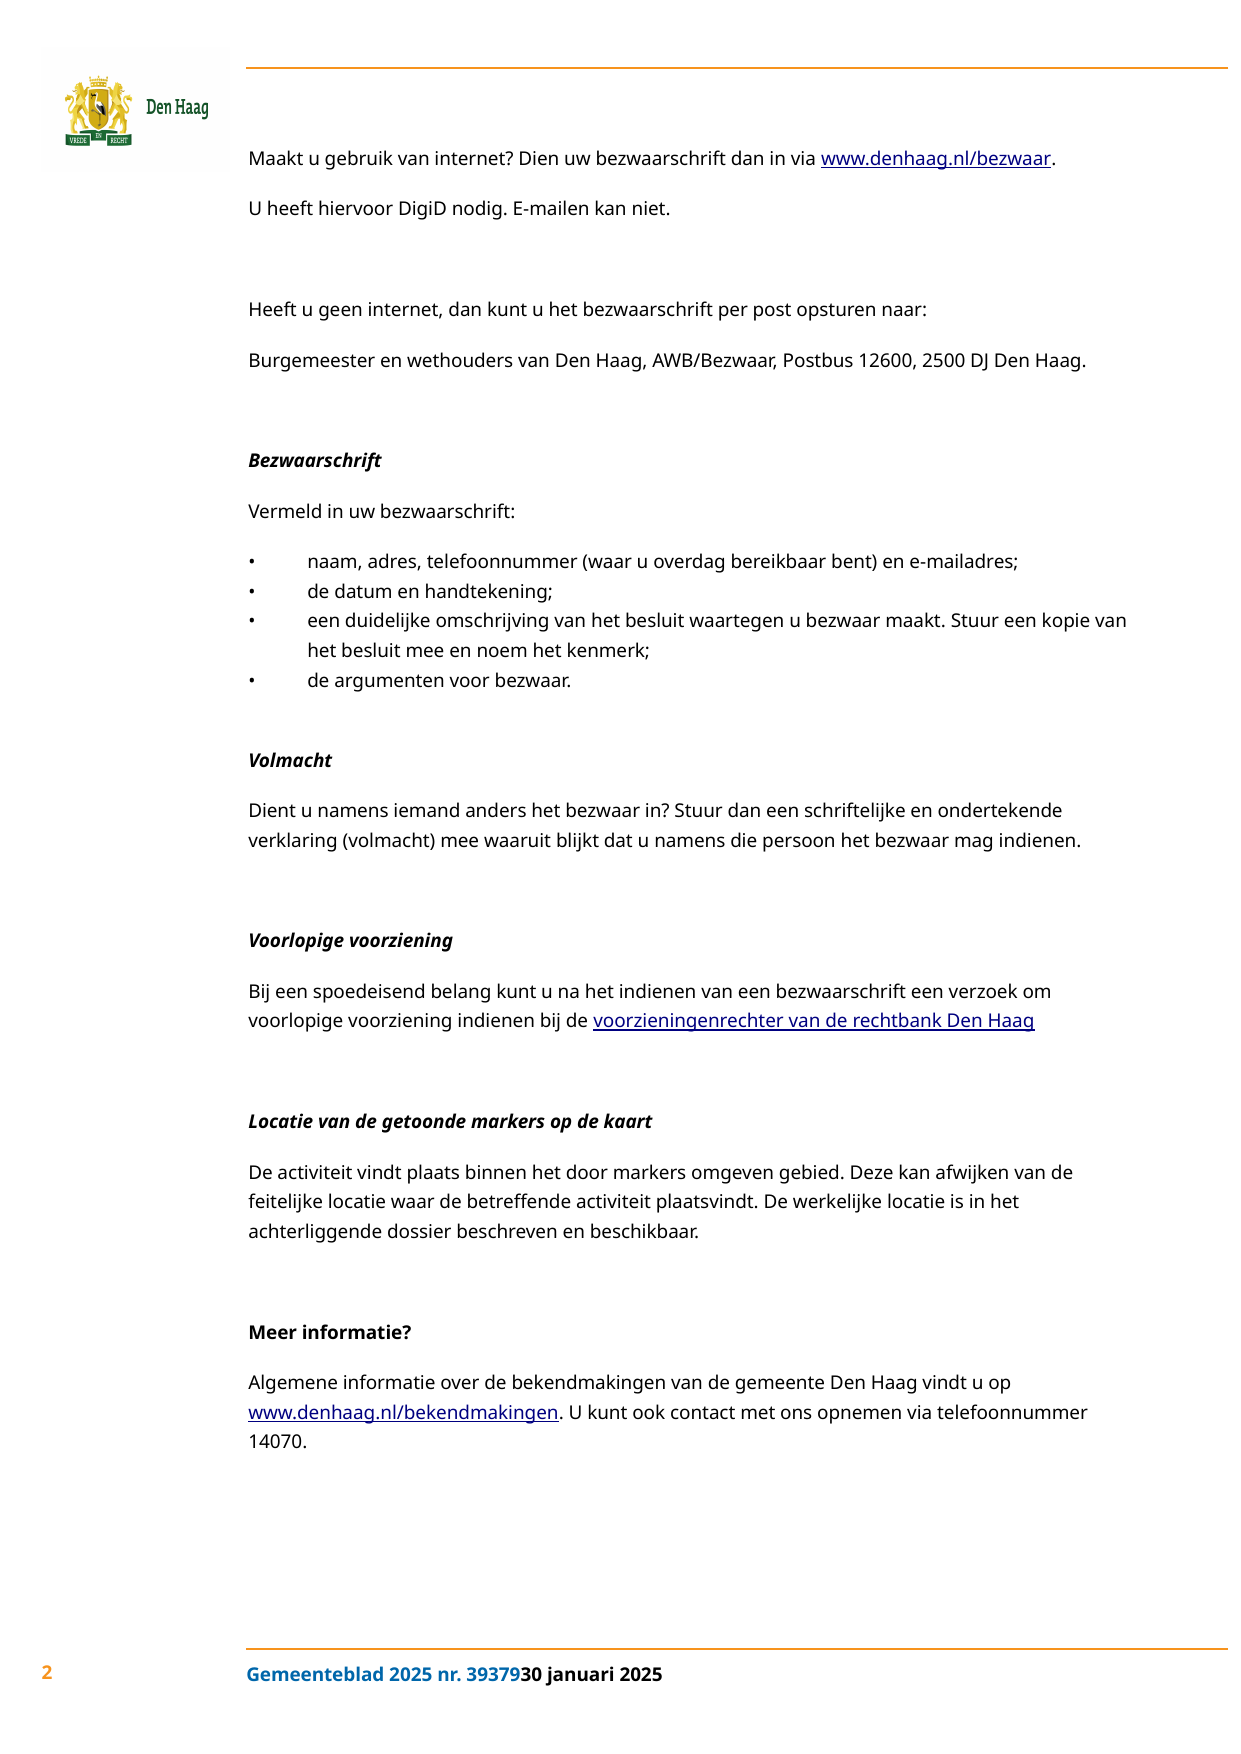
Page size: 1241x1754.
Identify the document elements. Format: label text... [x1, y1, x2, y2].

list naam, adres, telefoonnummer (waar u overdag bereikbaar bent) en e-mailadres; [248, 548, 1152, 574]
text De activiteit vindt plaats binnen het door markers omgeven gebied. Deze kan afwijken van de feitelijke locatie waar de betreffende activiteit plaatsvindt. De werkelijke locatie is in het achterliggende dossier beschreven en beschikbaar. [248, 1159, 1152, 1244]
list een duidelijke omschrijving van het besluit waartegen u bezwaar maakt. Stuur een kopie van het besluit mee en noem het kenmerk; [248, 608, 1152, 663]
text U heeft hiervoor DigiD nodig. E-mailen kan niet. [248, 196, 1152, 221]
text Volmacht [248, 747, 1152, 773]
text Locatie van de getoonde markers op de kaart [248, 1108, 1152, 1134]
text Bij een spoedeisend belang kunt u na het indienen van een bezwaarschrift een verzoek om voorlopige voorziening indienen bij de voorzieningenrechter van de rechtbank Den Haag [248, 978, 1152, 1033]
picture [41, 47, 231, 172]
text Burgemeester en wethouders van Den Haag, AWB/Bezwaar, Postbus 12600, 2500 DJ Den Haag. [248, 347, 1152, 373]
list de datum en handtekening; [248, 578, 1152, 604]
text Maakt u gebruik van internet? Dien uw bezwaarschrift dan in via www.denhaag.nl/bezwaar. [248, 145, 1152, 171]
list de argumenten voor bezwaar. [248, 667, 1152, 693]
text Vermeld in uw bezwaarschrift: [248, 498, 1152, 524]
text Heeft u geen internet, dan kunt u het bezwaarschrift per post opsturen naar: [248, 296, 1152, 322]
text Algemene informatie over de bekendmakingen van de gemeente Den Haag vindt u op www.denhaag.nl/bekendmakingen. U kunt ook contact met ons opnemen via telefoonnummer 14070. [248, 1369, 1152, 1454]
text Bezwaarschrift [248, 448, 1152, 473]
text Dient u namens iemand anders het bezwaar in? Stuur dan een schriftelijke en ondertekende verklaring (volmacht) mee waaruit blijkt dat u namens die persoon het bezwaar mag indienen. [248, 797, 1152, 853]
text Voorlopige voorziening [248, 928, 1152, 953]
text Meer informatie? [248, 1319, 1152, 1345]
